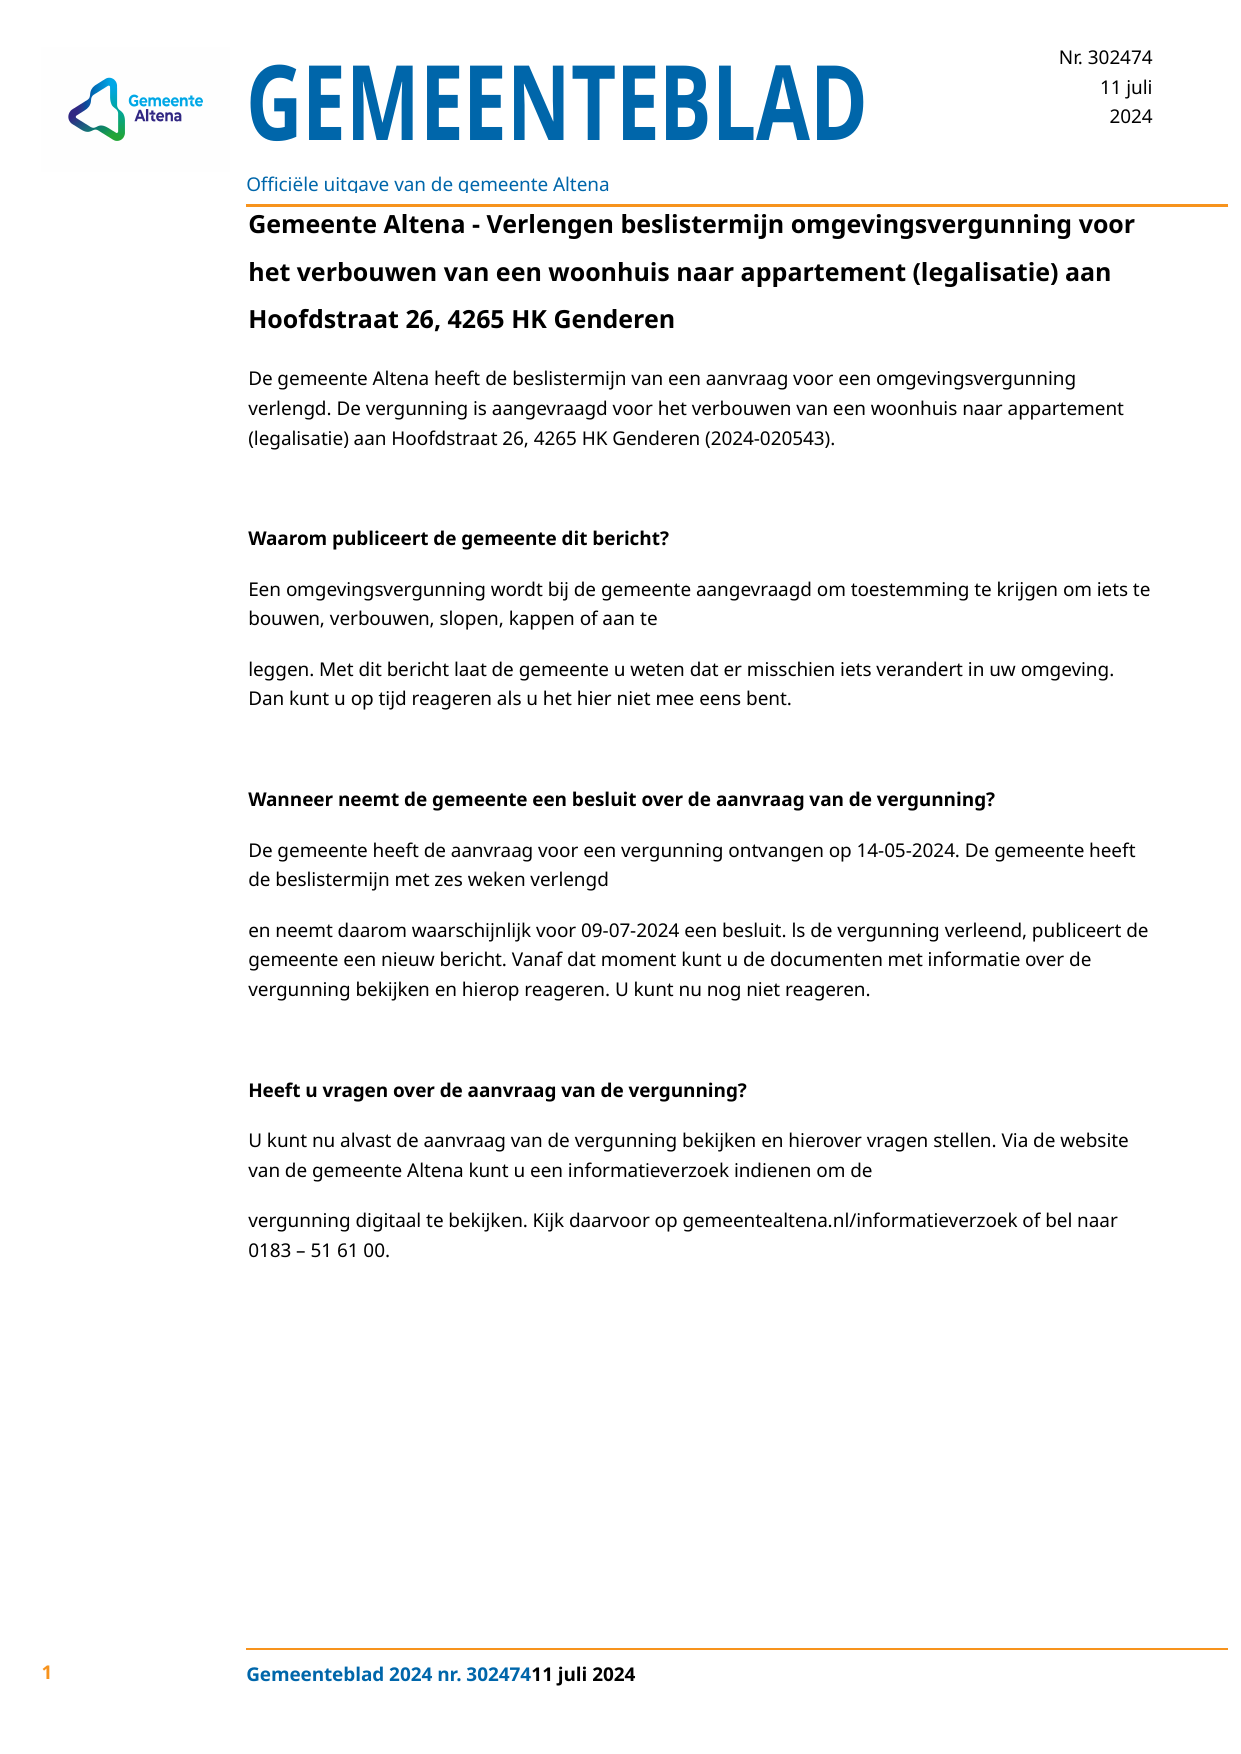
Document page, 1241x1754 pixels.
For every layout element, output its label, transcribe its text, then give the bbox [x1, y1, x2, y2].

text leggen. Met dit bericht laat de gemeente u weten dat er misschien iets verandert in uw omgeving. Dan kunt u op tijd reageren als u het hier niet mee eens bent. [248, 656, 1152, 711]
picture [41, 47, 231, 172]
text en neemt daarom waarschijnlijk voor 09-07-2024 een besluit. ls de vergunning verleend, publiceert de gemeente een nieuw bericht. Vanaf dat moment kunt u de documenten met informatie over de vergunning bekijken en hierop reageren. U kunt nu nog niet reageren. [248, 917, 1152, 1002]
text Waarom publiceert de gemeente dit bericht? [248, 526, 1152, 551]
text Gemeente Altena - Verlengen beslistermijn omgevingsvergunning voor het verbouwen van een woonhuis naar appartement (legalisatie) aan Hoofdstraat 26, 4265 HK Genderen [248, 207, 1152, 336]
text Heeft u vragen over de aanvraag van de vergunning? [248, 1077, 1152, 1102]
text De gemeente Altena heeft de beslistermijn van een aanvraag voor een omgevingsvergunning verlengd. De vergunning is aangevraagd voor het verbouwen van een woonhuis naar appartement (legalisatie) aan Hoofdstraat 26, 4265 HK Genderen (2024-020543). [248, 366, 1152, 450]
text De gemeente heeft de aanvraag voor een vergunning ontvangen op 14-05-2024. De gemeente heeft de beslistermijn met zes weken verlengd [248, 837, 1152, 892]
text vergunning digitaal te bekijken. Kijk daarvoor op gemeentealtena.nl/informatieverzoek of bel naar 0183 – 51 61 00. [248, 1207, 1152, 1262]
text U kunt nu alvast de aanvraag van de vergunning bekijken en hierover vragen stellen. Via de website van de gemeente Altena kunt u een informatieverzoek indienen om de [248, 1127, 1152, 1182]
text Wanneer neemt de gemeente een besluit over de aanvraag van de vergunning? [248, 786, 1152, 812]
text Een omgevingsvergunning wordt bij de gemeente aangevraagd om toestemming te krijgen om iets te bouwen, verbouwen, slopen, kappen of aan te [248, 576, 1152, 631]
